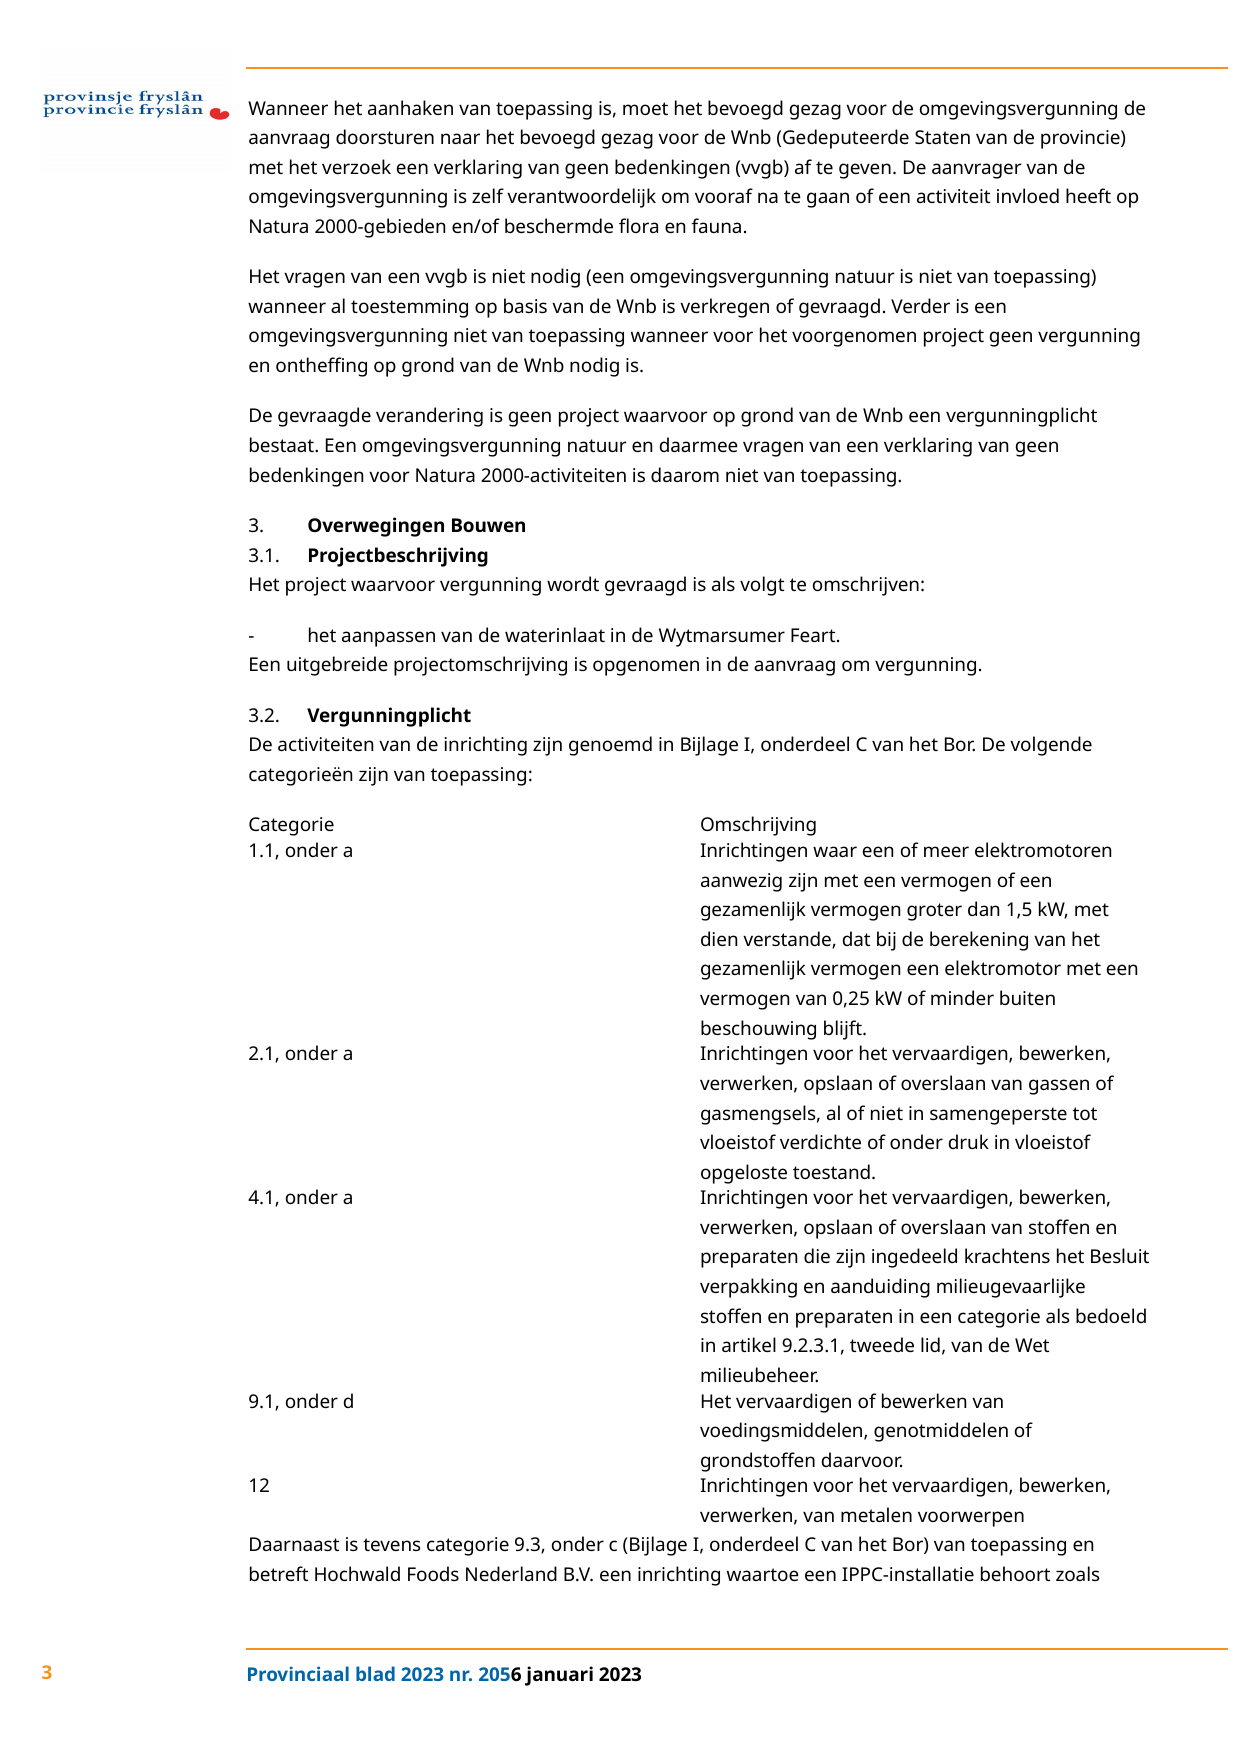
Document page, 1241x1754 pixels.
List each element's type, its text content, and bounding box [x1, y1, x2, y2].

table_cell Het vervaardigen of bewerken van voedingsmiddelen, genotmiddelen of grondstoffen daarvoor. [700, 1388, 1152, 1473]
list Overwegingen Bouwen [248, 512, 1152, 538]
table_cell 2.1, onder a [248, 1041, 700, 1184]
table_cell 1.1, onder a [248, 837, 700, 1041]
list het aanpassen van de waterinlaat in de Wytmarsumer Feart. [248, 622, 1152, 648]
table_cell 9.1, onder d [248, 1388, 700, 1473]
text De gevraagde verandering is geen project waarvoor op grond van de Wnb een vergunningplicht bestaat. Een omgevingsvergunning natuur en daarmee vragen van een verklaring van geen bedenkingen voor Natura 2000-activiteiten is daarom niet van toepassing. [248, 403, 1152, 488]
table_cell 4.1, onder a [248, 1185, 700, 1388]
text Een uitgebreide projectomschrijving is opgenomen in de aanvraag om vergunning. [248, 651, 1152, 677]
text Het project waarvoor vergunning wordt gevraagd is als volgt te omschrijven: [248, 571, 1152, 597]
table_header Categorie [248, 812, 700, 837]
list Vergunningplicht [248, 702, 1152, 728]
picture [41, 47, 231, 172]
text Het vragen van een vvgb is niet nodig (een omgevingsvergunning natuur is niet van toepassing) wanneer al toestemming op basis van de Wnb is verkregen of gevraagd. Verder is een omgevingsvergunning niet van toepassing wanneer voor het voorgenomen project geen vergunning en ontheffing op grond van de Wnb nodig is. [248, 263, 1152, 378]
table_cell Inrichtingen voor het vervaardigen, bewerken, verwerken, opslaan of overslaan van stoffen en preparaten die zijn ingedeeld krachtens het Besluit verpakking en aanduiding milieugevaarlijke stoffen en preparaten in een categorie als bedoeld in artikel 9.2.3.1, tweede lid, van de Wet milieubeheer. [700, 1185, 1152, 1388]
table_cell Inrichtingen voor het vervaardigen, bewerken, verwerken, van metalen voorwerpen [700, 1473, 1152, 1528]
table_cell 12 [248, 1473, 700, 1528]
list Projectbeschrijving [248, 542, 1152, 568]
text De activiteiten van de inrichting zijn genoemd in Bijlage I, onderdeel C van het Bor. De volgende categorieën zijn van toepassing: [248, 731, 1152, 787]
table_cell Inrichtingen voor het vervaardigen, bewerken, verwerken, opslaan of overslaan van gassen of gasmengsels, al of niet in samengeperste tot vloeistof verdichte of onder druk in vloeistof opgeloste toestand. [700, 1041, 1152, 1184]
text Wanneer het aanhaken van toepassing is, moet het bevoegd gezag voor de omgevingsvergunning de aanvraag doorsturen naar het bevoegd gezag voor de Wnb (Gedeputeerde Staten van de provincie) met het verzoek een verklaring van geen bedenkingen (vvgb) af te geven. De aanvrager van de omgevingsvergunning is zelf verantwoordelijk om vooraf na te gaan of een activiteit invloed heeft op Natura 2000-gebieden en/of beschermde flora en fauna. [248, 95, 1152, 239]
table_cell Inrichtingen waar een of meer elektromotoren aanwezig zijn met een vermogen of een gezamenlijk vermogen groter dan 1,5 kW, met dien verstande, dat bij de berekening van het gezamenlijk vermogen een elektromotor met een vermogen van 0,25 kW of minder buiten beschouwing blijft. [700, 837, 1152, 1041]
text Daarnaast is tevens categorie 9.3, onder c (Bijlage I, onderdeel C van het Bor) van toepassing en betreft Hochwald Foods Nederland B.V. een inrichting waartoe een IPPC-installatie behoort zoals [248, 1531, 1152, 1587]
table_header Omschrijving [700, 812, 1152, 837]
